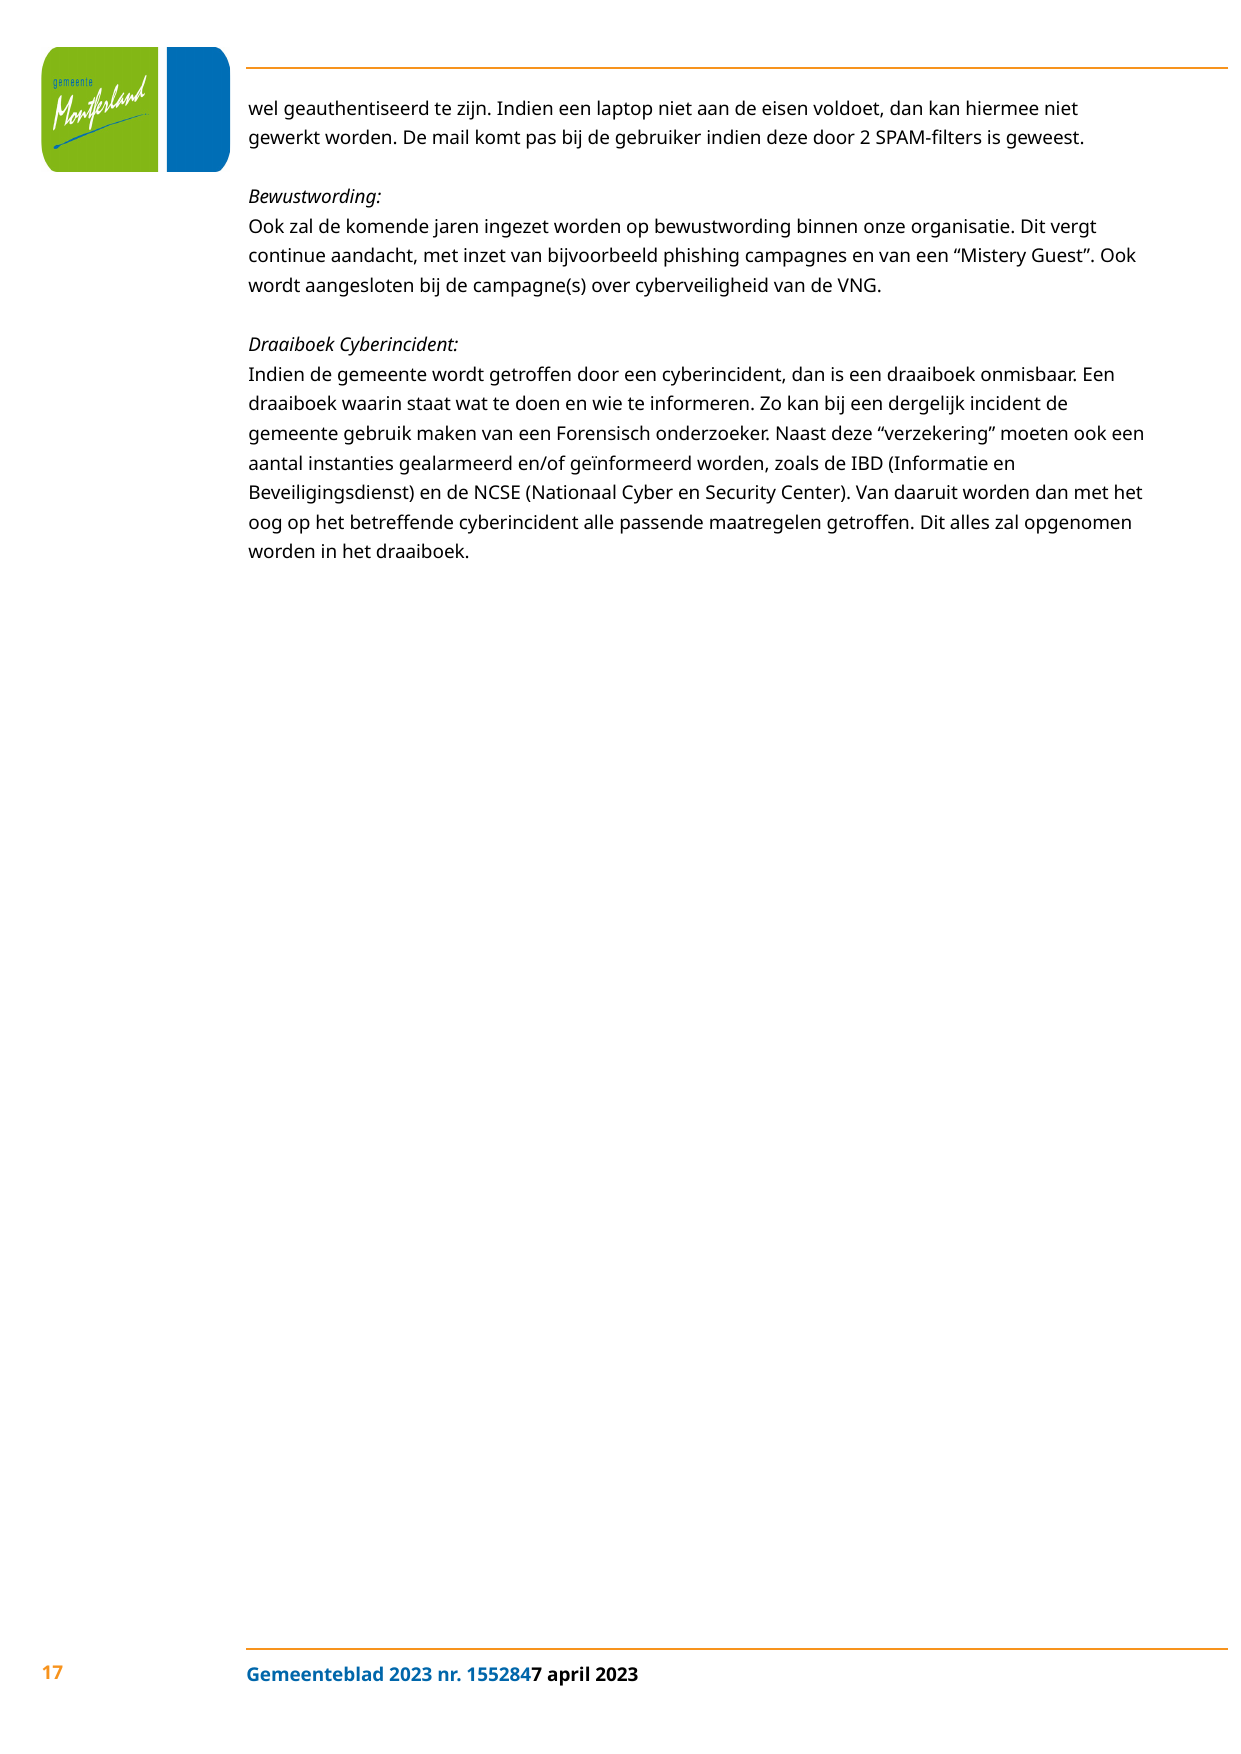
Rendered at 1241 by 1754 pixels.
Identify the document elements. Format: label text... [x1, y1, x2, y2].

text wel geauthentiseerd te zijn. Indien een laptop niet aan de eisen voldoet, dan kan hiermee niet gewerkt worden. De mail komt pas bij de gebruiker indien deze door 2 SPAM-filters is geweest. [248, 95, 1152, 150]
text Ook zal de komende jaren ingezet worden op bewustwording binnen onze organisatie. Dit vergt continue aandacht, met inzet van bijvoorbeeld phishing campagnes en van een “Mistery Guest”. Ook wordt aangesloten bij de campagne(s) over cyberveiligheid van de VNG. [248, 213, 1152, 298]
picture [41, 47, 231, 172]
text Draaiboek Cyberincident: [248, 331, 1152, 357]
text Bewustwording: [248, 183, 1152, 209]
text Indien de gemeente wordt getroffen door een cyberincident, dan is een draaiboek onmisbaar. Een draaiboek waarin staat wat te doen en wie te informeren. Zo kan bij een dergelijk incident de gemeente gebruik maken van een Forensisch onderzoeker. Naast deze “verzekering” moeten ook een aantal instanties gealarmeerd en/of geïnformeerd worden, zoals de IBD (Informatie en Beveiligingsdienst) en de NCSE (Nationaal Cyber en Security Center). Van daaruit worden dan met het oog op het betreffende cyberincident alle passende maatregelen getroffen. Dit alles zal opgenomen worden in het draaiboek. [248, 361, 1152, 564]
